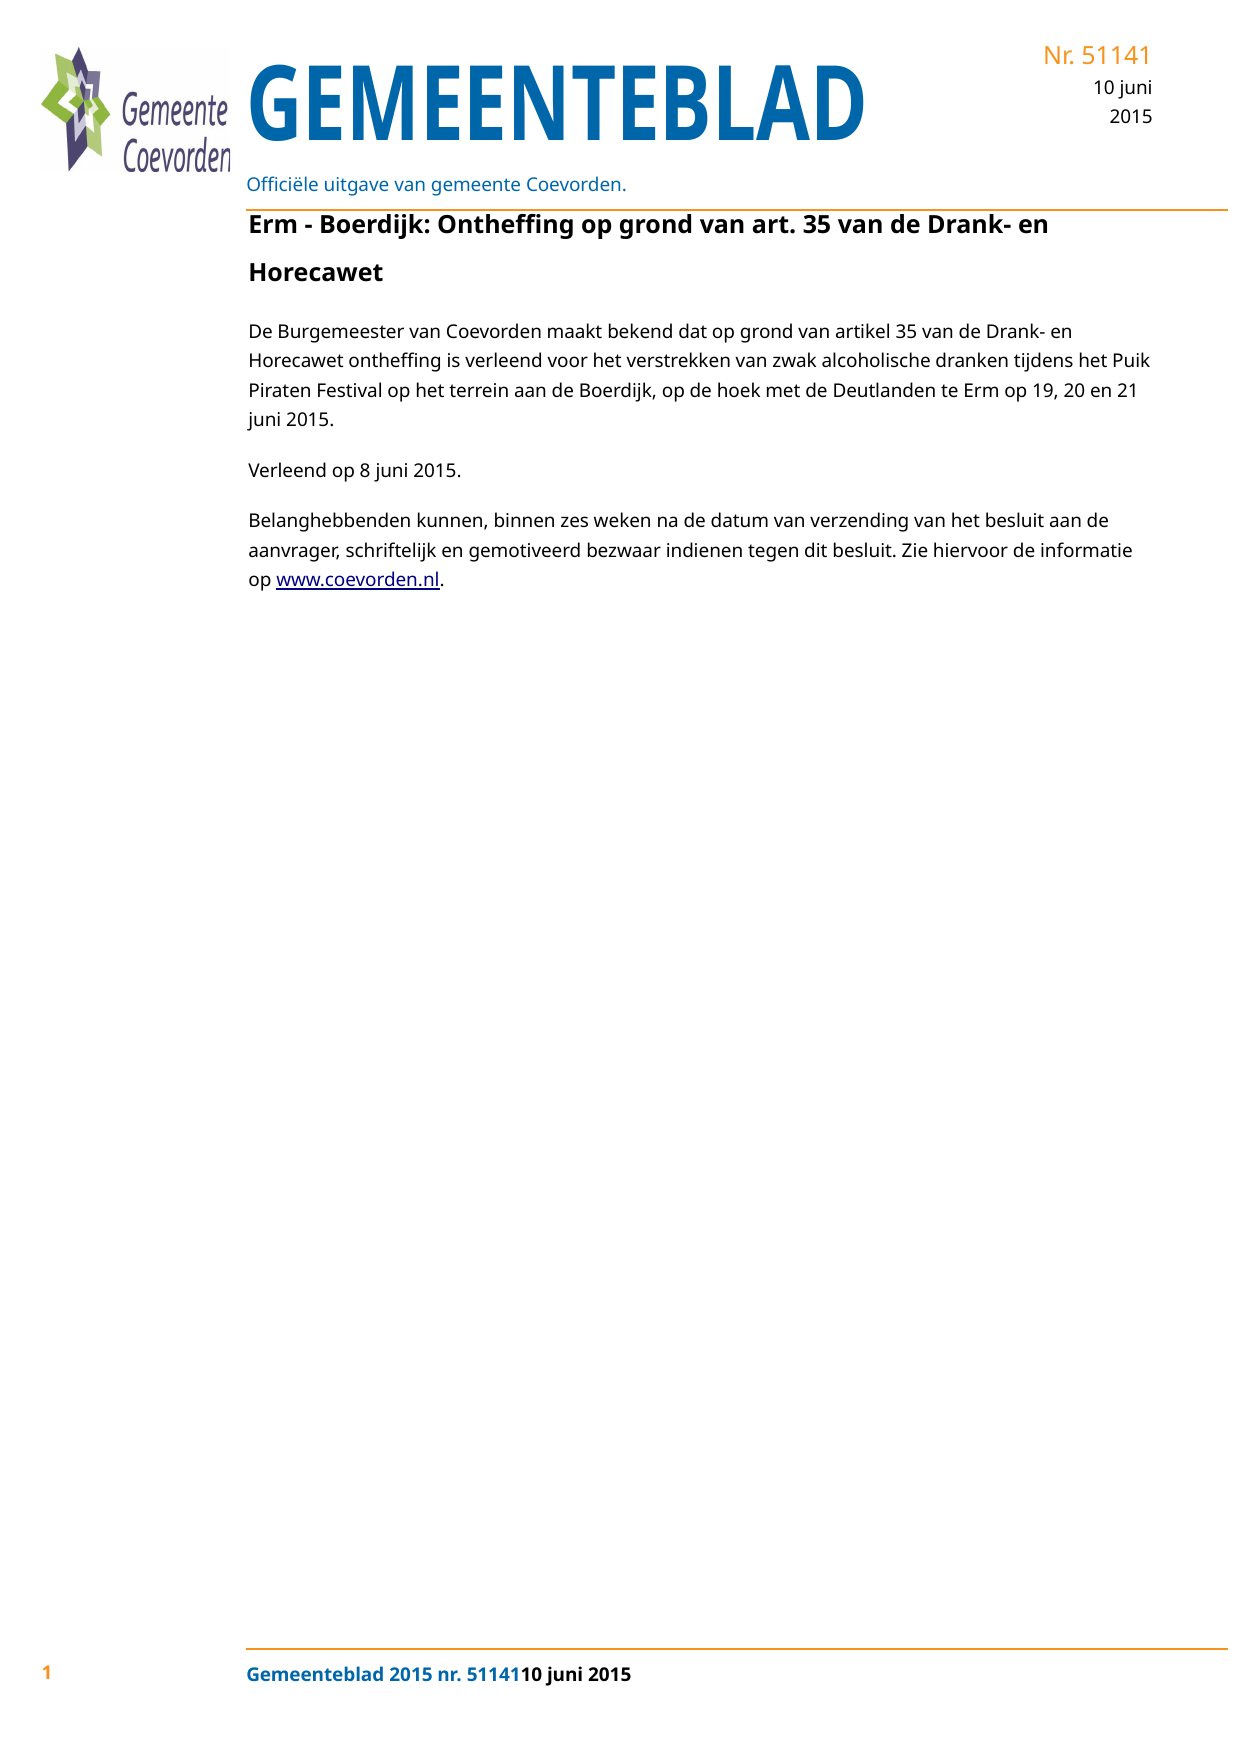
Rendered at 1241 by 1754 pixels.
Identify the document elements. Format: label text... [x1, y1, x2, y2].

text Verleend op 8 juni 2015. [248, 457, 1152, 483]
text Erm - Boerdijk: Ontheffing op grond van art. 35 van de Drank- en Horecawet [248, 211, 1152, 288]
text Belanghebbenden kunnen, binnen zes weken na de datum van verzending van het besluit aan de aanvrager, schriftelijk en gemotiveerd bezwaar indienen tegen dit besluit. Zie hiervoor de informatie op www.coevorden.nl. [248, 507, 1152, 592]
picture [41, 47, 231, 172]
text De Burgemeester van Coevorden maakt bekend dat op grond van artikel 35 van de Drank- en Horecawet ontheffing is verleend voor het verstrekken van zwak alcoholische dranken tijdens het Puik Piraten Festival op het terrein aan de Boerdijk, op de hoek met de Deutlanden te Erm op 19, 20 en 21 juni 2015. [248, 318, 1152, 432]
